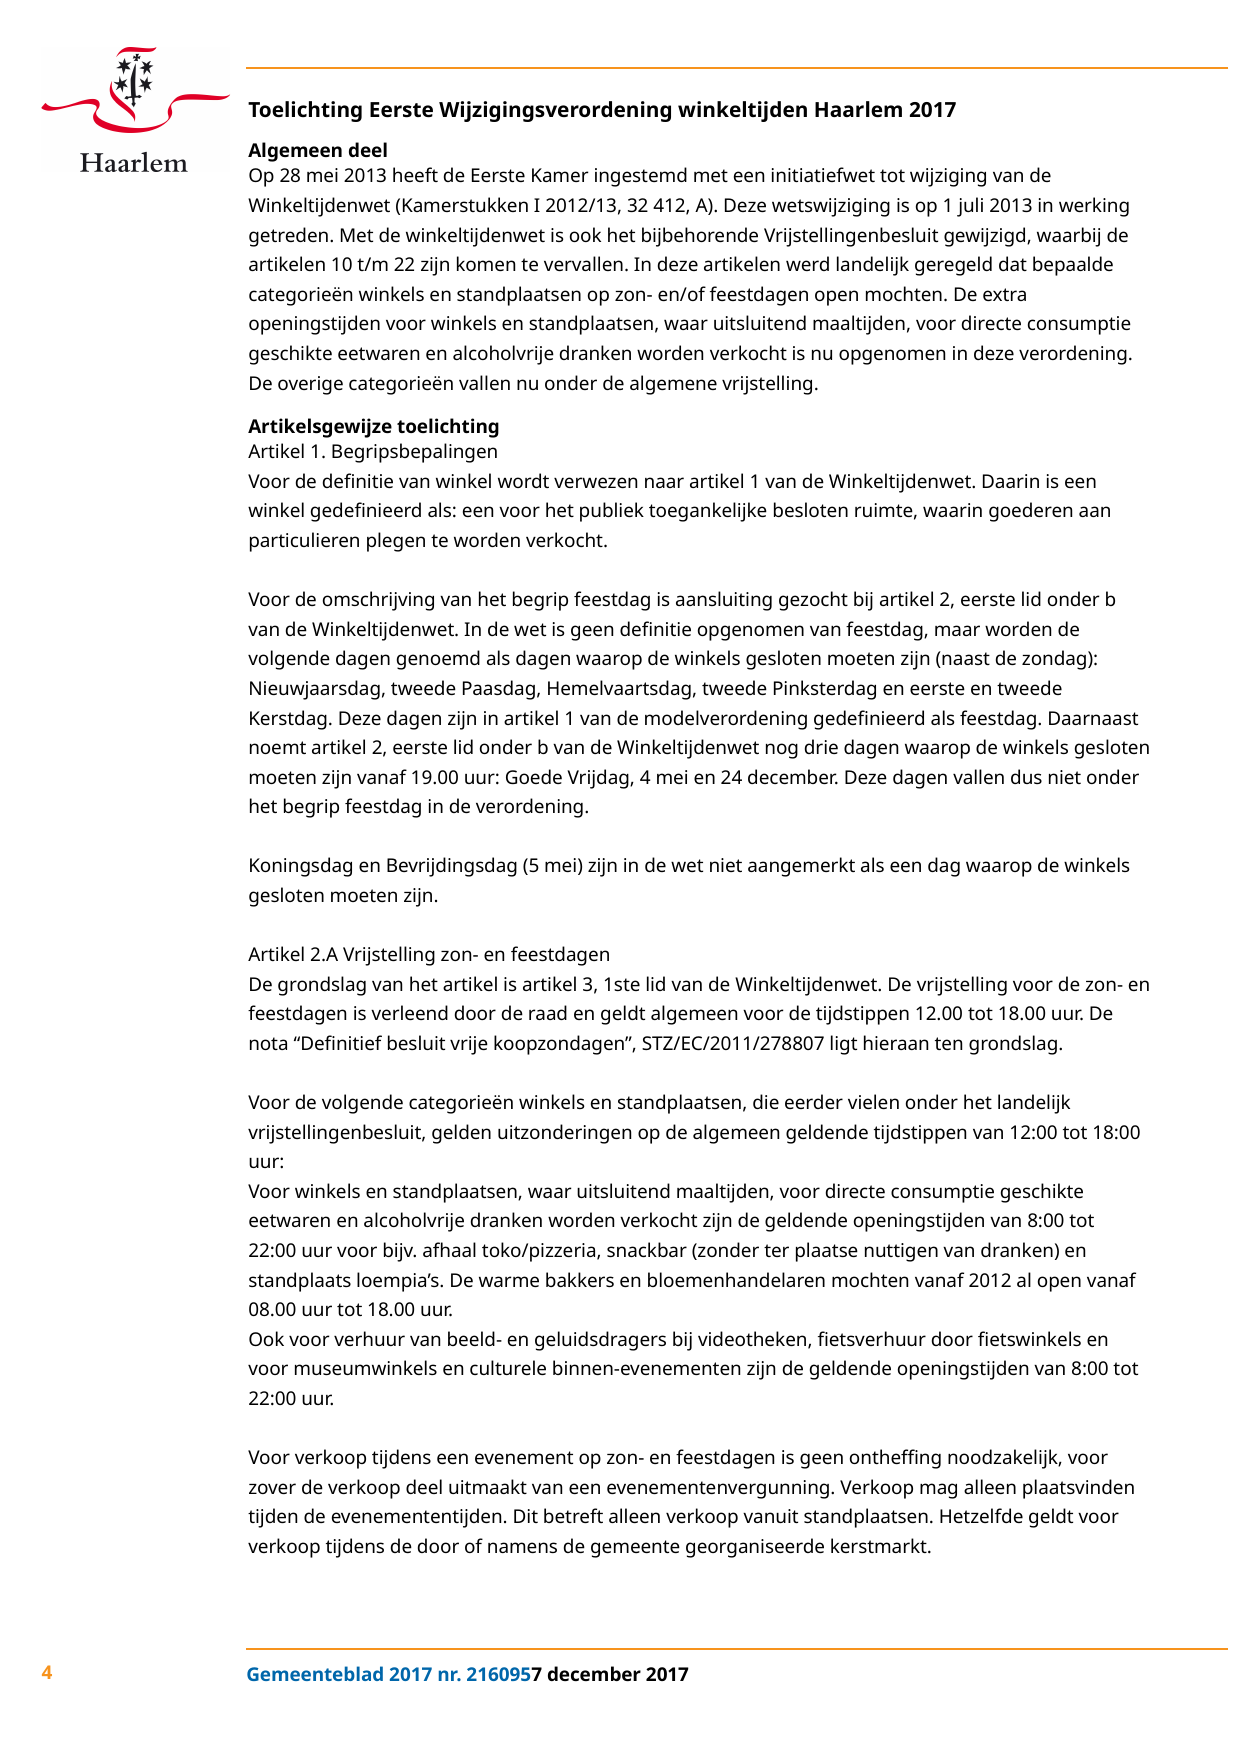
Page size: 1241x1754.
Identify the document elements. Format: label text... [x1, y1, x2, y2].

text De grondslag van het artikel is artikel 3, 1ste lid van de Winkeltijdenwet. De vrijstelling voor de zon- en feestdagen is verleend door de raad en geldt algemeen voor de tijdstippen 12.00 tot 18.00 uur. De nota “Definitief besluit vrije koopzondagen”, STZ/EC/2011/278807 ligt hieraan ten grondslag. [248, 971, 1152, 1056]
text Koningsdag en Bevrijdingsdag (5 mei) zijn in de wet niet aangemerkt als een dag waarop de winkels gesloten moeten zijn. [248, 853, 1152, 908]
text Artikel 2.A Vrijstelling zon- en feestdagen [248, 941, 1152, 967]
text Voor verkoop tijdens een evenement op zon- en feestdagen is geen ontheffing noodzakelijk, voor zover de verkoop deel uitmaakt van een evenementenvergunning. Verkoop mag alleen plaatsvinden tijden de evenemententijden. Dit betreft alleen verkoop vanuit standplaatsen. Hetzelfde geldt voor verkoop tijdens de door of namens de gemeente georganiseerde kerstmarkt. [248, 1444, 1152, 1559]
picture [41, 47, 231, 172]
text Op 28 mei 2013 heeft de Eerste Kamer ingestemd met een initiatiefwet tot wijziging van de [248, 163, 1152, 188]
text Voor de definitie van winkel wordt verwezen naar artikel 1 van de Winkeltijdenwet. Daarin is een winkel gedefinieerd als: een voor het publiek toegankelijke besloten ruimte, waarin goederen aan particulieren plegen te worden verkocht. [248, 468, 1152, 553]
text Ook voor verhuur van beeld- en geluidsdragers bij videotheken, fietsverhuur door fietswinkels en voor museumwinkels en culturele binnen-evenementen zijn de geldende openingstijden van 8:00 tot 22:00 uur. [248, 1326, 1152, 1411]
text Artikelsgewijze toelichting [248, 413, 1152, 438]
text 22:00 uur voor bijv. afhaal toko/pizzeria, snackbar (zonder ter plaatse nuttigen van dranken) en standplaats loempia’s. De warme bakkers en bloemenhandelaren mochten vanaf 2012 al open vanaf 08.00 uur tot 18.00 uur. [248, 1237, 1152, 1322]
text Toelichting Eerste Wijzigingsverordening winkeltijden Haarlem 2017 [248, 95, 1152, 123]
text Voor de omschrijving van het begrip feestdag is aansluiting gezocht bij artikel 2, eerste lid onder b van de Winkeltijdenwet. In de wet is geen definitie opgenomen van feestdag, maar worden de volgende dagen genoemd als dagen waarop de winkels gesloten moeten zijn (naast de zondag): Nieuwjaarsdag, tweede Paasdag, Hemelvaartsdag, tweede Pinksterdag en eerste en tweede Kerstdag. Deze dagen zijn in artikel 1 van de modelverordening gedefinieerd als feestdag. Daarnaast noemt artikel 2, eerste lid onder b van de Winkeltijdenwet nog drie dagen waarop de winkels gesloten moeten zijn vanaf 19.00 uur: Goede Vrijdag, 4 mei en 24 december. Deze dagen vallen dus niet onder het begrip feestdag in de verordening. [248, 586, 1152, 819]
text Voor winkels en standplaatsen, waar uitsluitend maaltijden, voor directe consumptie geschikte eetwaren en alcoholvrije dranken worden verkocht zijn de geldende openingstijden van 8:00 tot [248, 1178, 1152, 1233]
text Algemeen deel [248, 137, 1152, 163]
text Voor de volgende categorieën winkels en standplaatsen, die eerder vielen onder het landelijk vrijstellingenbesluit, gelden uitzonderingen op de algemeen geldende tijdstippen van 12:00 tot 18:00 uur: [248, 1089, 1152, 1174]
text Winkeltijdenwet (Kamerstukken I 2012/13, 32 412, A). Deze wetswijziging is op 1 juli 2013 in werking getreden. Met de winkeltijdenwet is ook het bijbehorende Vrijstellingenbesluit gewijzigd, waarbij de artikelen 10 t/m 22 zijn komen te vervallen. In deze artikelen werd landelijk geregeld dat bepaalde categorieën winkels en standplaatsen op zon- en/of feestdagen open mochten. De extra openingstijden voor winkels en standplaatsen, waar uitsluitend maaltijden, voor directe consumptie geschikte eetwaren en alcoholvrije dranken worden verkocht is nu opgenomen in deze verordening. De overige categorieën vallen nu onder de algemene vrijstelling. [248, 192, 1152, 395]
text Artikel 1. Begripsbepalingen [248, 438, 1152, 464]
